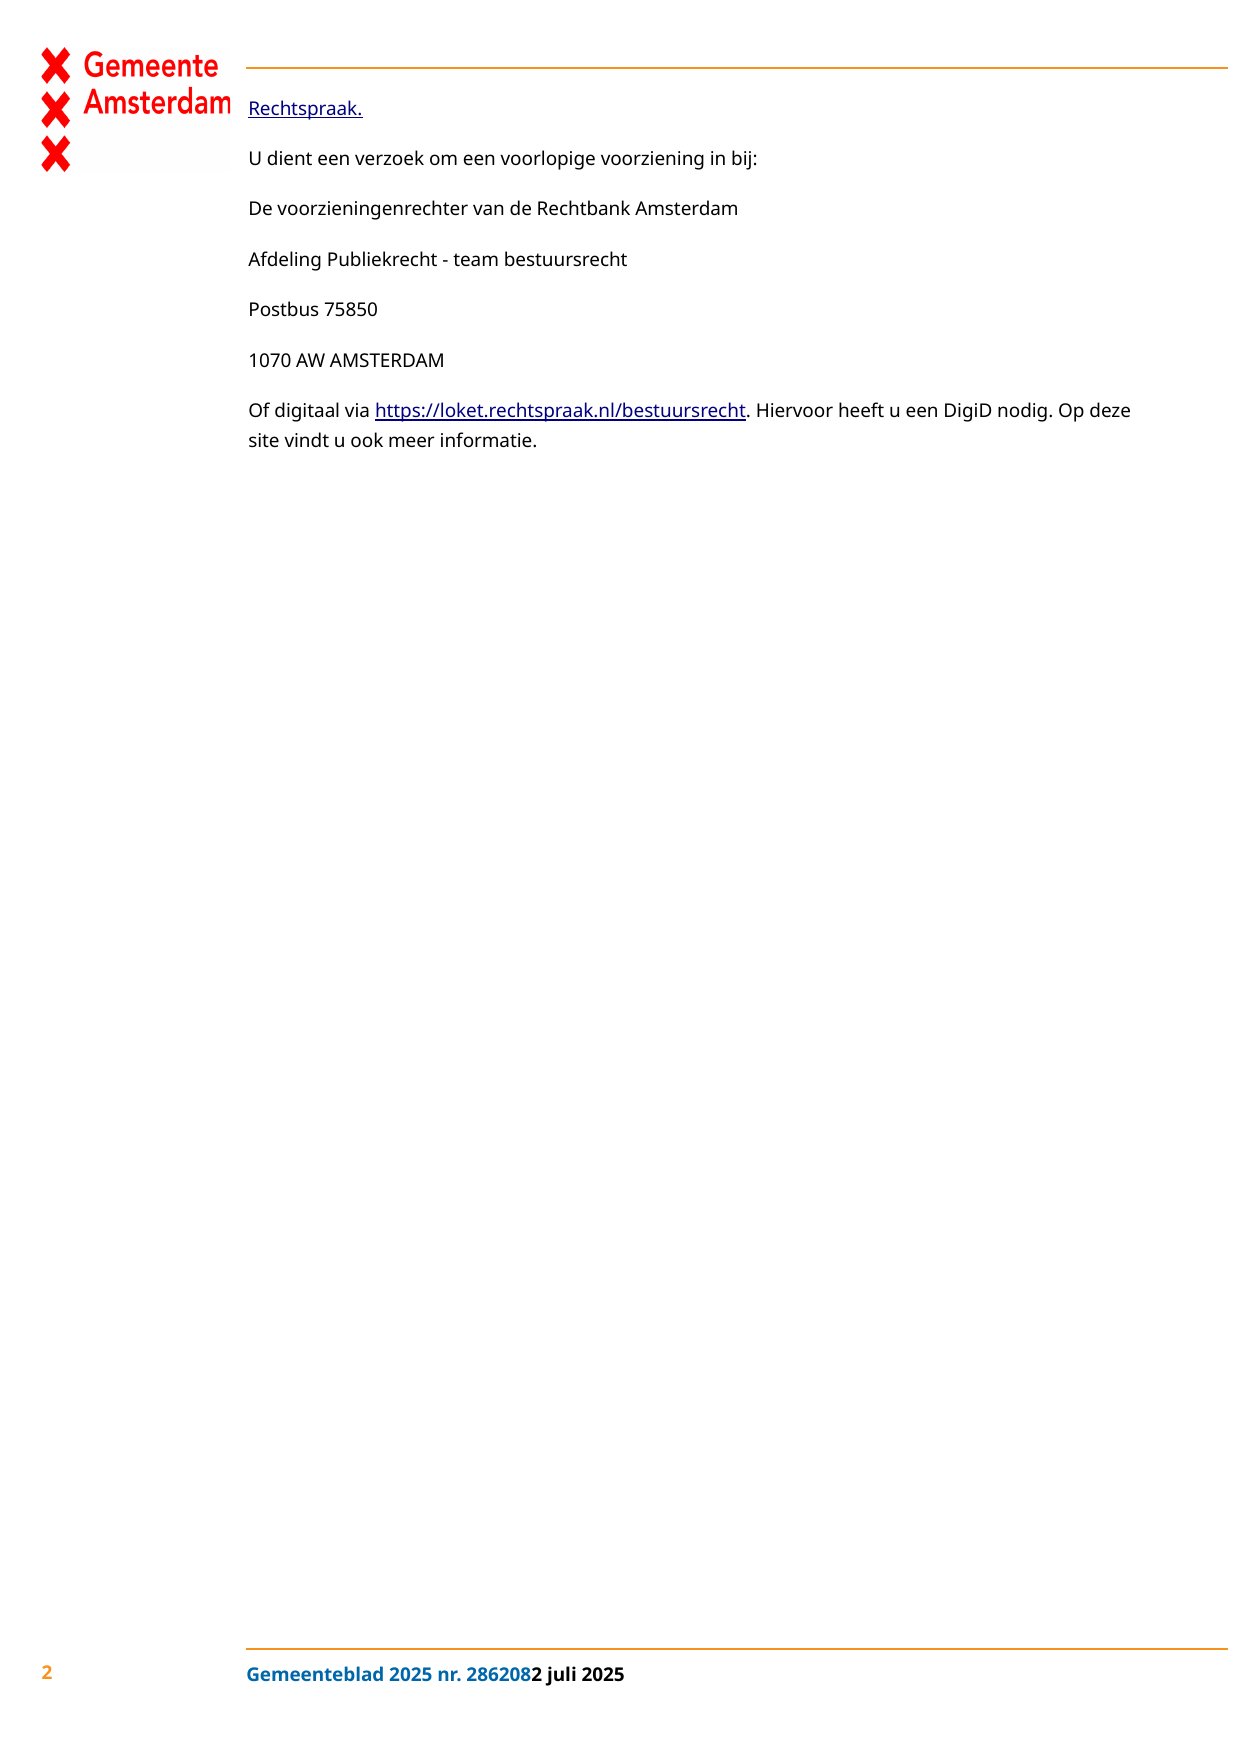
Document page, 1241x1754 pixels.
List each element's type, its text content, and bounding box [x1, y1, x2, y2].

text De voorzieningenrechter van de Rechtbank Amsterdam [248, 196, 1152, 221]
text Afdeling Publiekrecht - team bestuursrecht [248, 246, 1152, 272]
picture [41, 47, 231, 172]
text Of digitaal via https://loket.rechtspraak.nl/bestuursrecht. Hiervoor heeft u een DigiD nodig. Op deze site vindt u ook meer informatie. [248, 397, 1152, 453]
text Rechtspraak. [248, 95, 1152, 121]
text Postbus 75850 [248, 296, 1152, 322]
text 1070 AW AMSTERDAM [248, 347, 1152, 373]
text U dient een verzoek om een voorlopige voorziening in bij: [248, 145, 1152, 171]
